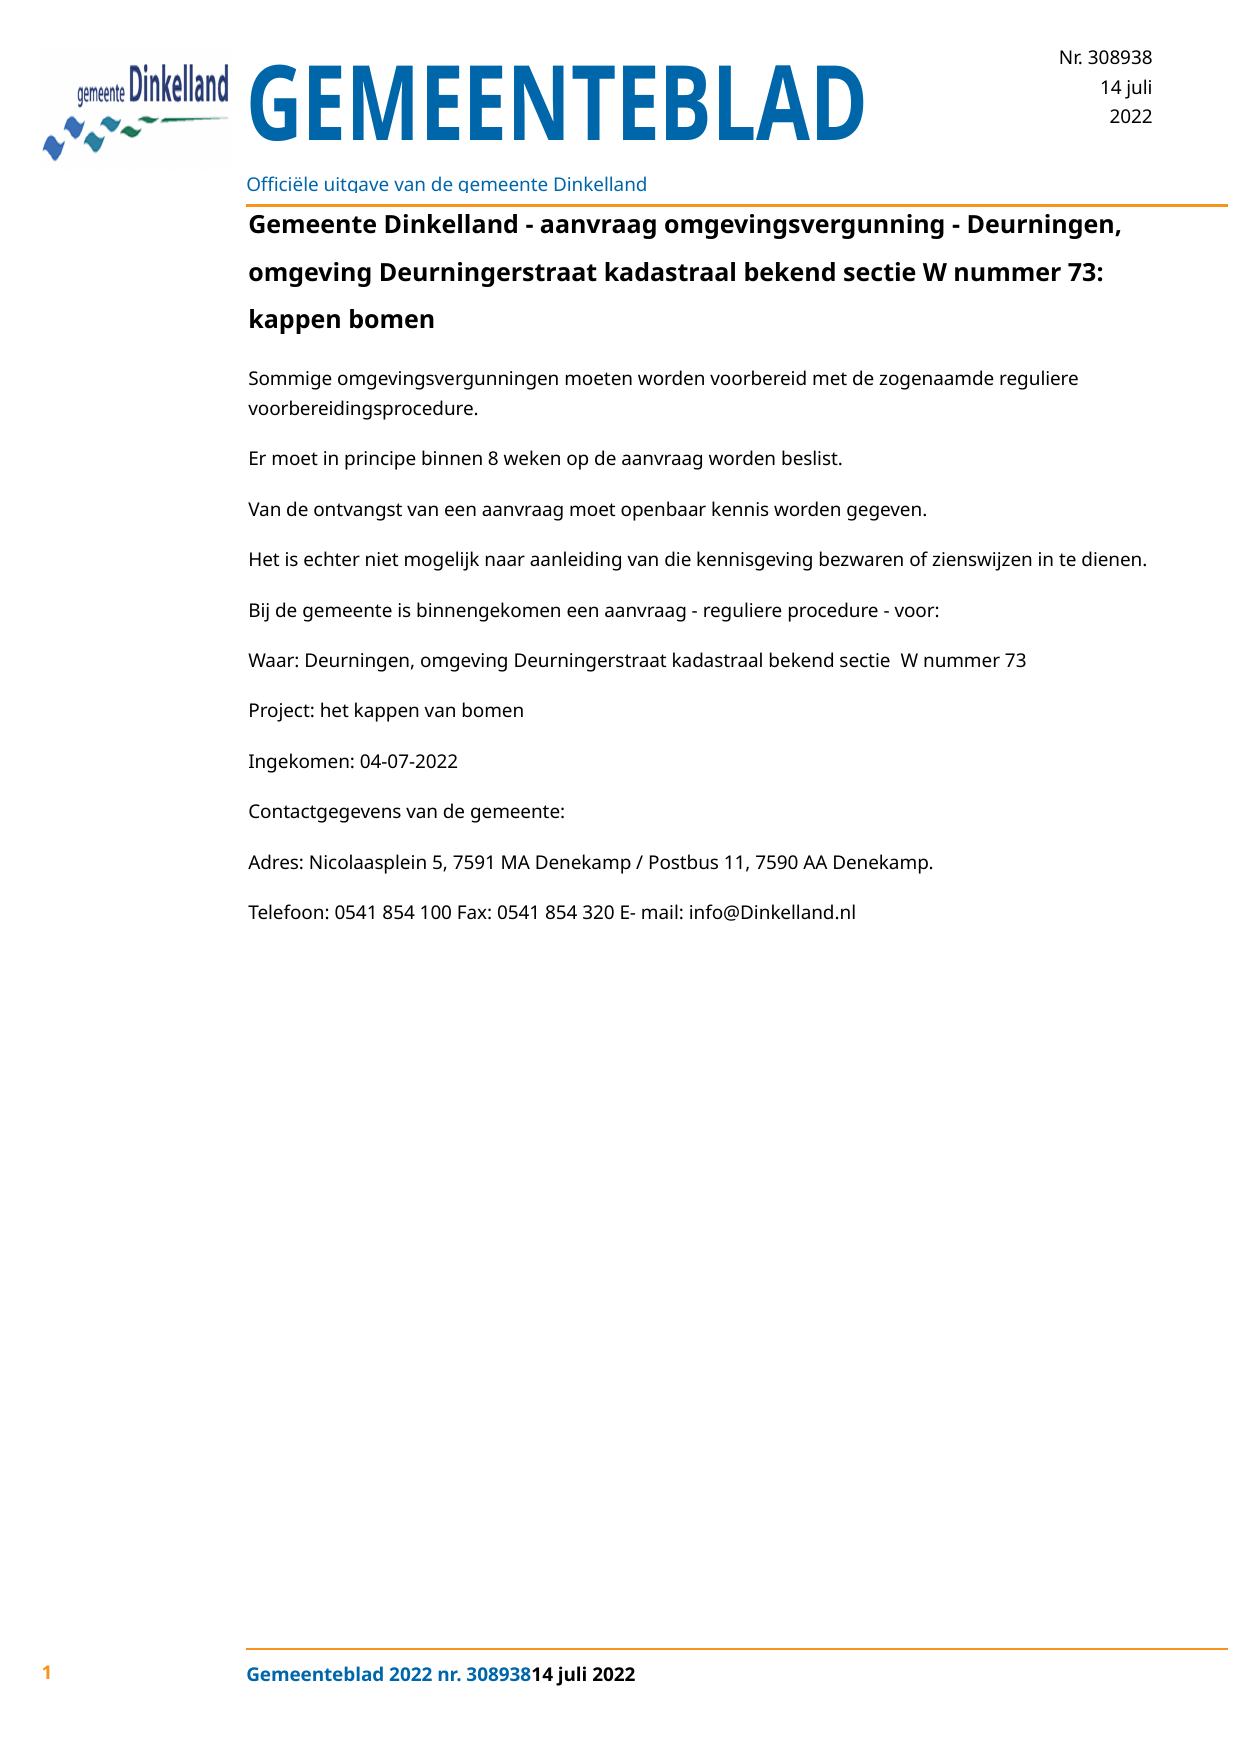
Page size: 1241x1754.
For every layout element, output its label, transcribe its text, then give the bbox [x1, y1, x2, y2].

text Bij de gemeente is binnengekomen een aanvraag - reguliere procedure - voor: [248, 597, 1152, 622]
text Waar: Deurningen, omgeving Deurningerstraat kadastraal bekend sectie W nummer 73 [248, 647, 1152, 673]
text Contactgegevens van de gemeente: [248, 798, 1152, 824]
picture [41, 47, 231, 172]
text Van de ontvangst van een aanvraag moet openbaar kennis worden gegeven. [248, 496, 1152, 522]
text Het is echter niet mogelijk naar aanleiding van die kennisgeving bezwaren of zienswijzen in te dienen. [248, 546, 1152, 572]
text Telefoon: 0541 854 100 Fax: 0541 854 320 E- mail: info@Dinkelland.nl [248, 899, 1152, 925]
text Project: het kappen van bomen [248, 698, 1152, 723]
text Gemeente Dinkelland - aanvraag omgevingsvergunning - Deurningen, omgeving Deurningerstraat kadastraal bekend sectie W nummer 73: kappen bomen [248, 207, 1152, 336]
text Sommige omgevingsvergunningen moeten worden voorbereid met de zogenaamde reguliere voorbereidingsprocedure. [248, 366, 1152, 421]
text Ingekomen: 04-07-2022 [248, 748, 1152, 774]
text Er moet in principe binnen 8 weken op de aanvraag worden beslist. [248, 446, 1152, 471]
text Adres: Nicolaasplein 5, 7591 MA Denekamp / Postbus 11, 7590 AA Denekamp. [248, 849, 1152, 874]
